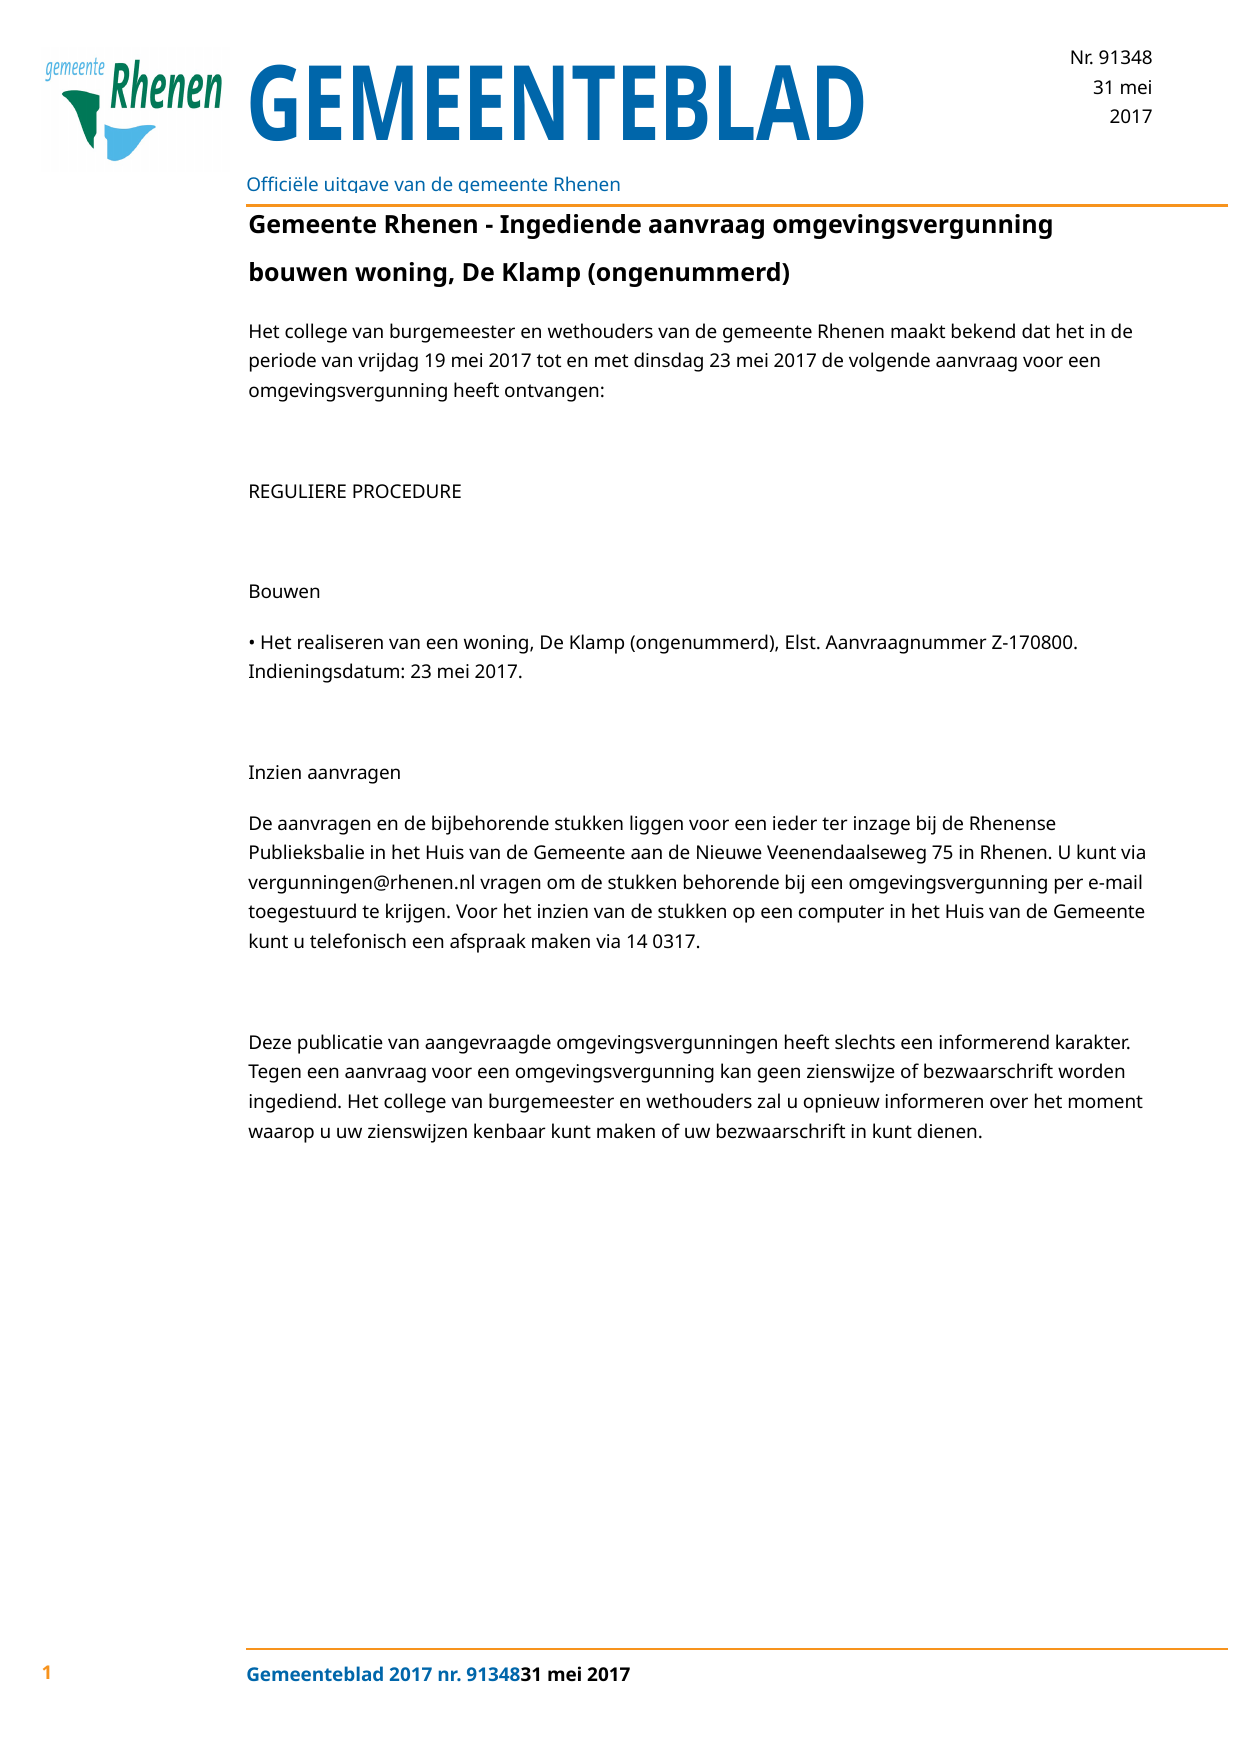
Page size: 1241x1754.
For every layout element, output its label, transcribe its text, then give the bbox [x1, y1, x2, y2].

text • Het realiseren van een woning, De Klamp (ongenummerd), Elst. Aanvraagnummer Z-170800. Indieningsdatum: 23 mei 2017. [248, 629, 1152, 684]
text Het college van burgemeester en wethouders van de gemeente Rhenen maakt bekend dat het in de periode van vrijdag 19 mei 2017 tot en met dinsdag 23 mei 2017 de volgende aanvraag voor een omgevingsvergunning heeft ontvangen: [248, 318, 1152, 403]
picture [41, 47, 231, 172]
text Deze publicatie van aangevraagde omgevingsvergunningen heeft slechts een informerend karakter. Tegen een aanvraag voor een omgevingsvergunning kan geen zienswijze of bezwaarschrift worden ingediend. Het college van burgemeester en wethouders zal u opnieuw informeren over het moment waarop u uw zienswijzen kenbaar kunt maken of uw bezwaarschrift in kunt dienen. [248, 1029, 1152, 1144]
text Bouwen [248, 579, 1152, 604]
text De aanvragen en de bijbehorende stukken liggen voor een ieder ter inzage bij de Rhenense Publieksbalie in het Huis van de Gemeente aan de Nieuwe Veenendaalseweg 75 in Rhenen. U kunt via vergunningen@rhenen.nl vragen om de stukken behorende bij een omgevingsvergunning per e-mail toegestuurd te krijgen. Voor het inzien van de stukken op een computer in het Huis van de Gemeente kunt u telefonisch een afspraak maken via 14 0317. [248, 810, 1152, 954]
text Inzien aanvragen [248, 759, 1152, 785]
text REGULIERE PROCEDURE [248, 478, 1152, 504]
text Gemeente Rhenen - Ingediende aanvraag omgevingsvergunning bouwen woning, De Klamp (ongenummerd) [248, 207, 1152, 288]
